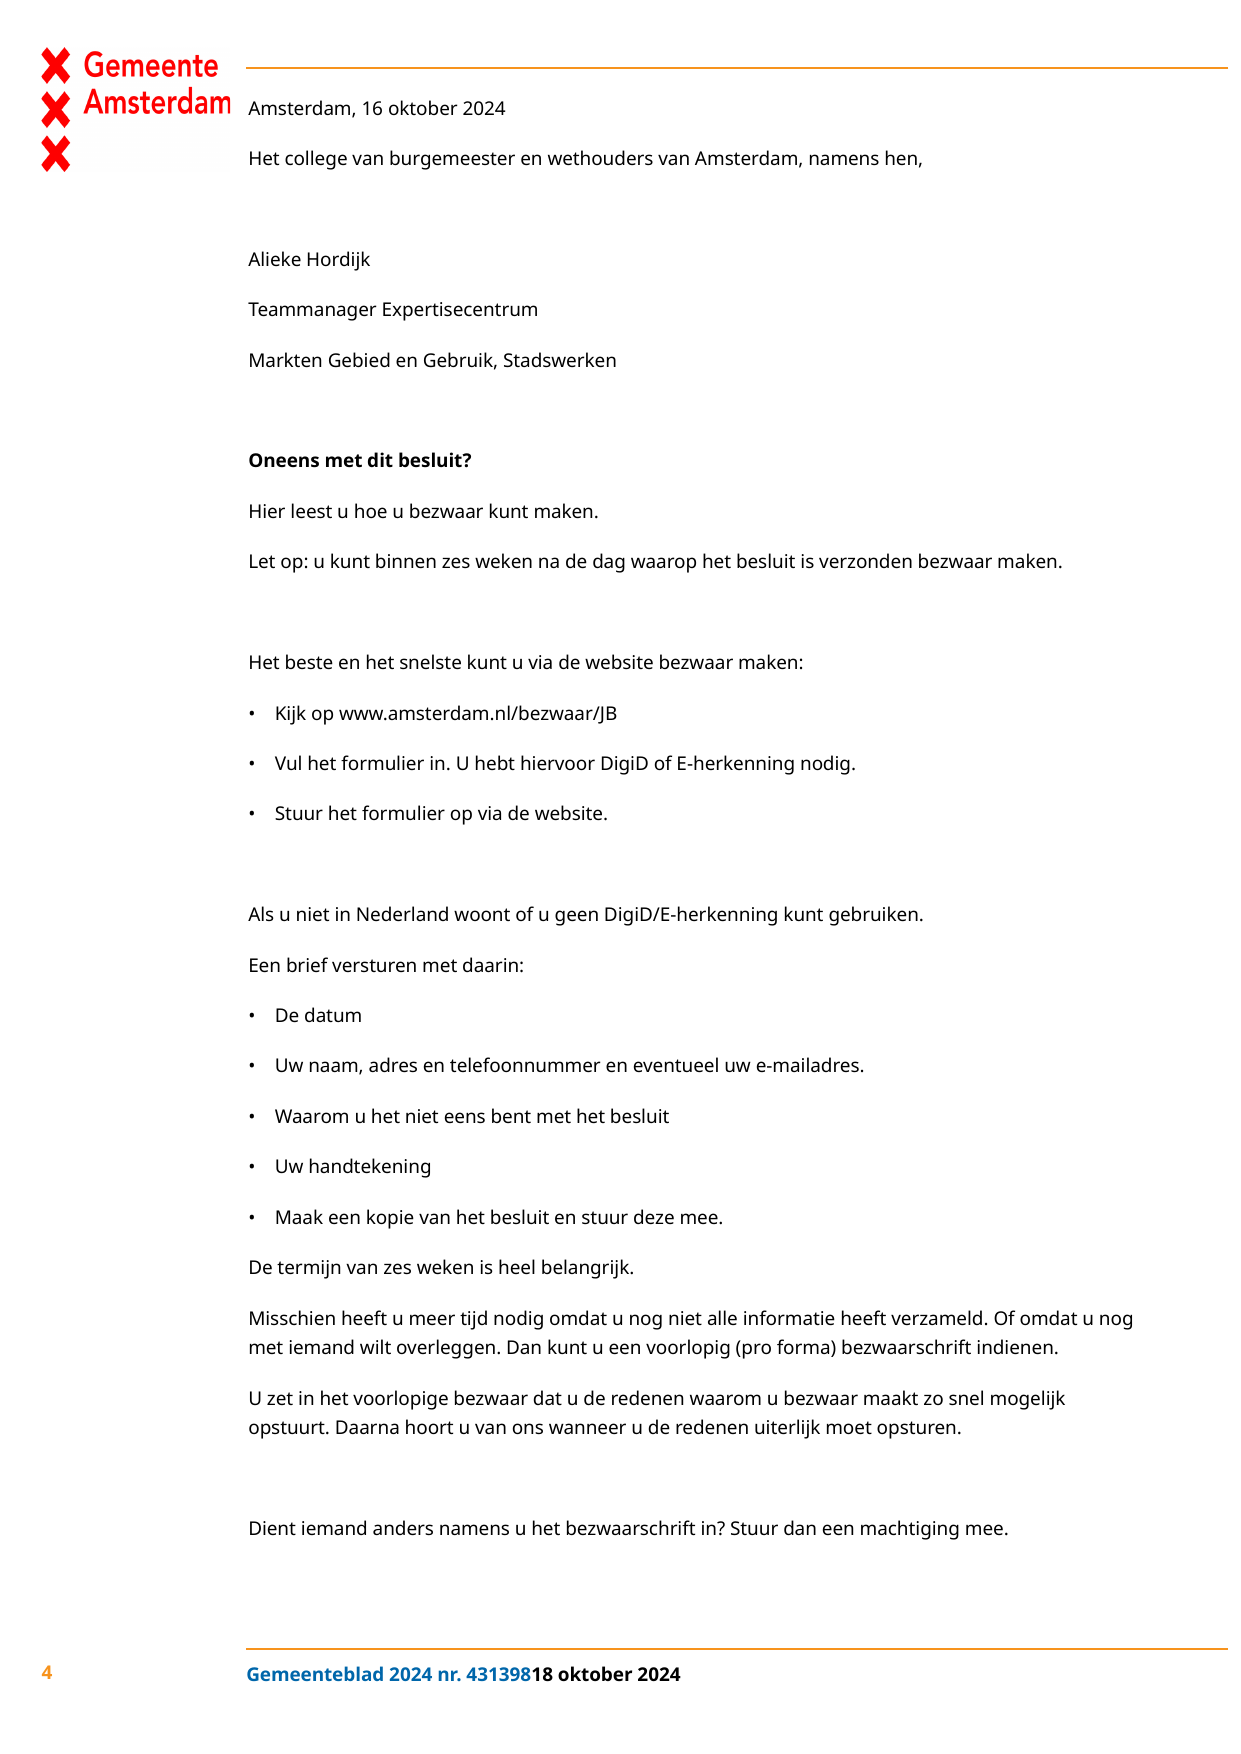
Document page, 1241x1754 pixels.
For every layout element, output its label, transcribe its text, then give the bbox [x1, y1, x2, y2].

text • Kijk op www.amsterdam.nl/bezwaar/JB [248, 700, 1152, 726]
text De termijn van zes weken is heel belangrijk. [248, 1254, 1152, 1280]
text Alieke Hordijk [248, 246, 1152, 272]
text • Uw handtekening [248, 1153, 1152, 1179]
text Teammanager Expertisecentrum [248, 296, 1152, 322]
text U zet in het voorlopige bezwaar dat u de redenen waarom u bezwaar maakt zo snel mogelijk opstuurt. Daarna hoort u van ons wanneer u de redenen uiterlijk moet opsturen. [248, 1385, 1152, 1440]
text Dient iemand anders namens u het bezwaarschrift in? Stuur dan een machtiging mee. [248, 1515, 1152, 1541]
text Amsterdam, 16 oktober 2024 [248, 95, 1152, 121]
text • Vul het formulier in. U hebt hiervoor DigiD of E-herkenning nodig. [248, 750, 1152, 776]
text Het college van burgemeester en wethouders van Amsterdam, namens hen, [248, 145, 1152, 171]
text • De datum [248, 1002, 1152, 1028]
text Markten Gebied en Gebruik, Stadswerken [248, 347, 1152, 373]
text Oneens met dit besluit? [248, 448, 1152, 473]
text • Maak een kopie van het besluit en stuur deze mee. [248, 1204, 1152, 1230]
text Let op: u kunt binnen zes weken na de dag waarop het besluit is verzonden bezwaar maken. [248, 548, 1152, 574]
text • Uw naam, adres en telefoonnummer en eventueel uw e-mailadres. [248, 1053, 1152, 1078]
text • Stuur het formulier op via de website. [248, 801, 1152, 826]
text Hier leest u hoe u bezwaar kunt maken. [248, 498, 1152, 524]
text Als u niet in Nederland woont of u geen DigiD/E-herkenning kunt gebruiken. [248, 901, 1152, 927]
text Misschien heeft u meer tijd nodig omdat u nog niet alle informatie heeft verzameld. Of omdat u nog met iemand wilt overleggen. Dan kunt u een voorlopig (pro forma) bezwaarschrift indienen. [248, 1305, 1152, 1360]
text • Waarom u het niet eens bent met het besluit [248, 1103, 1152, 1129]
picture [41, 47, 231, 172]
text Het beste en het snelste kunt u via de website bezwaar maken: [248, 649, 1152, 675]
text Een brief versturen met daarin: [248, 952, 1152, 978]
